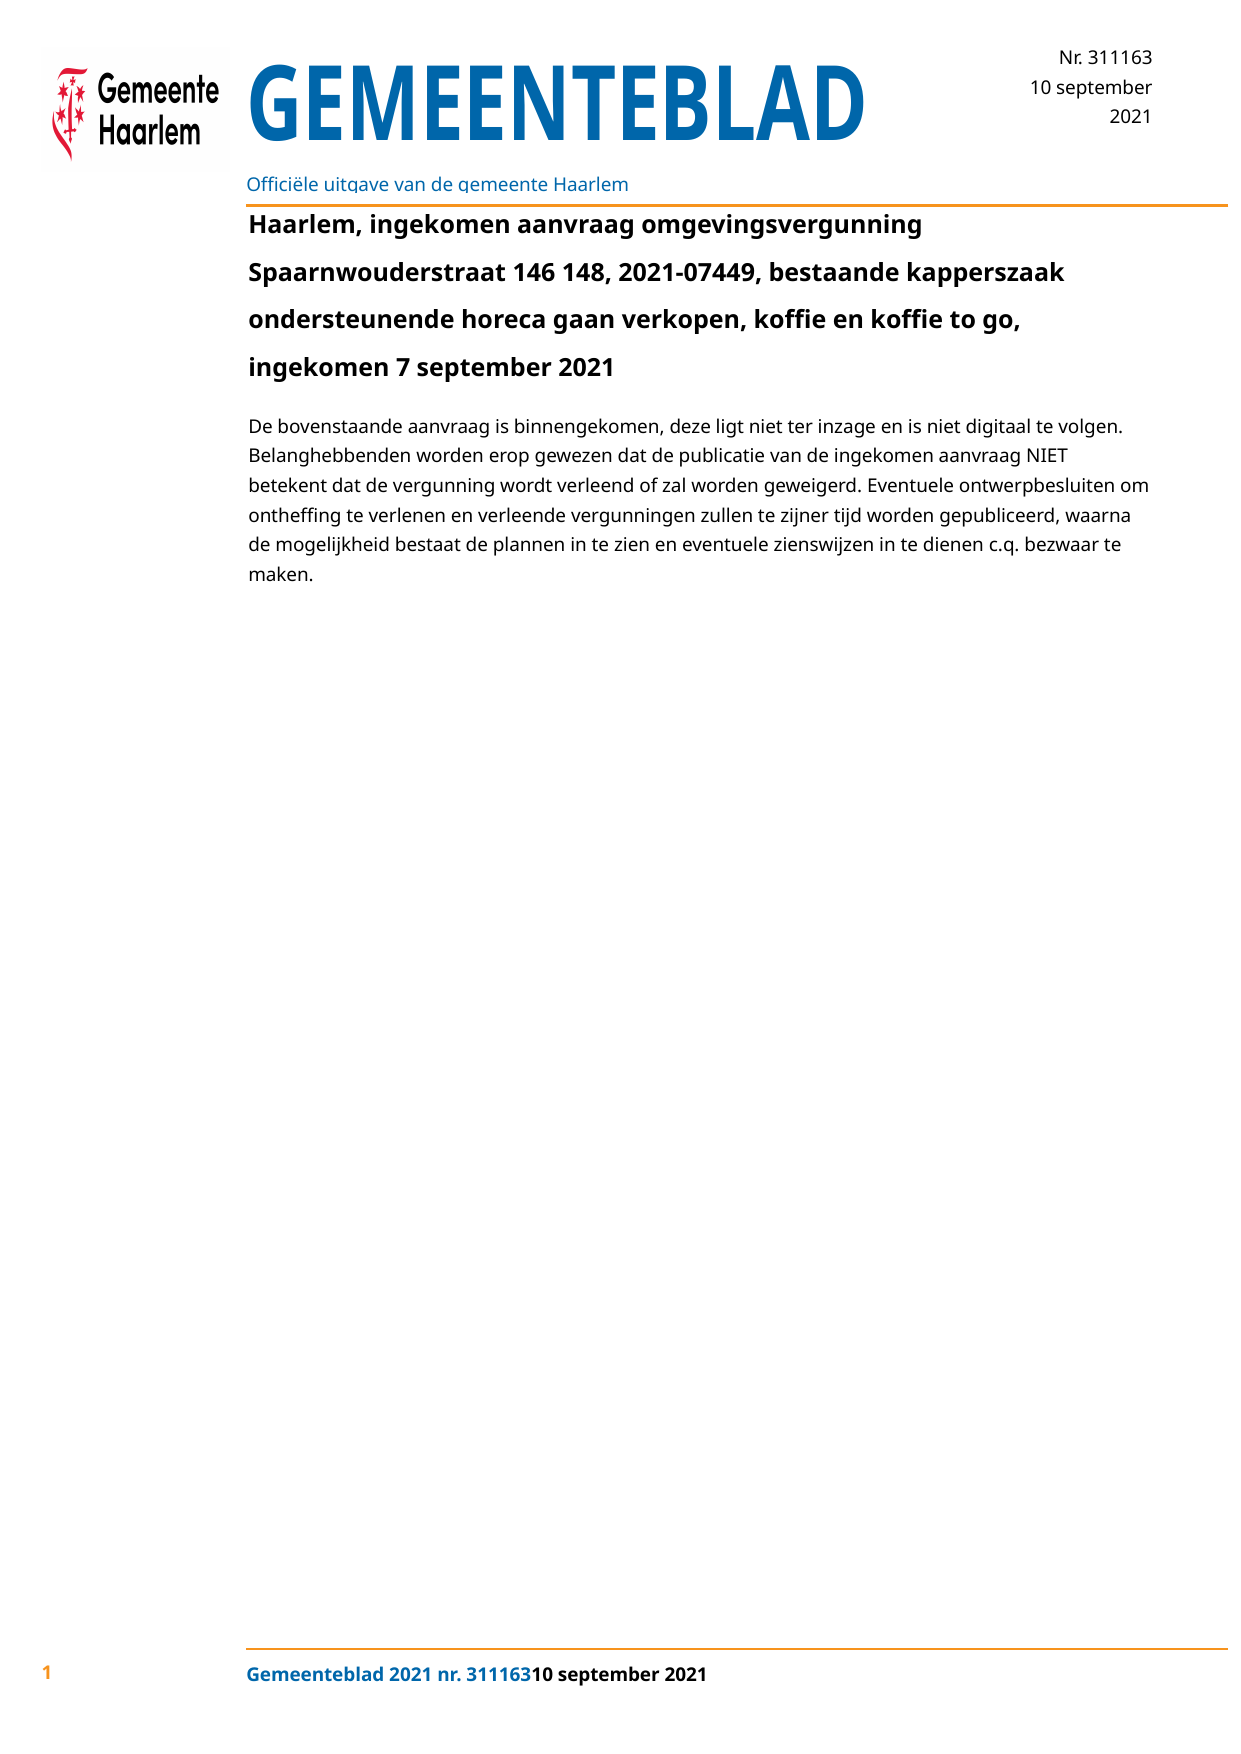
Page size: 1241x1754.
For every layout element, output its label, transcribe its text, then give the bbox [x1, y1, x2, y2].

picture [41, 47, 231, 172]
text Haarlem, ingekomen aanvraag omgevingsvergunning Spaarnwouderstraat 146 148, 2021-07449, bestaande kapperszaak ondersteunende horeca gaan verkopen, koffie en koffie to go, ingekomen 7 september 2021 [248, 207, 1152, 384]
text De bovenstaande aanvraag is binnengekomen, deze ligt niet ter inzage en is niet digitaal te volgen. Belanghebbenden worden erop gewezen dat de publicatie van de ingekomen aanvraag NIET betekent dat de vergunning wordt verleend of zal worden geweigerd. Eventuele ontwerpbesluiten om ontheffing te verlenen en verleende vergunningen zullen te zijner tijd worden gepubliceerd, waarna de mogelijkheid bestaat de plannen in te zien en eventuele zienswijzen in te dienen c.q. bezwaar te maken. [248, 413, 1152, 587]
